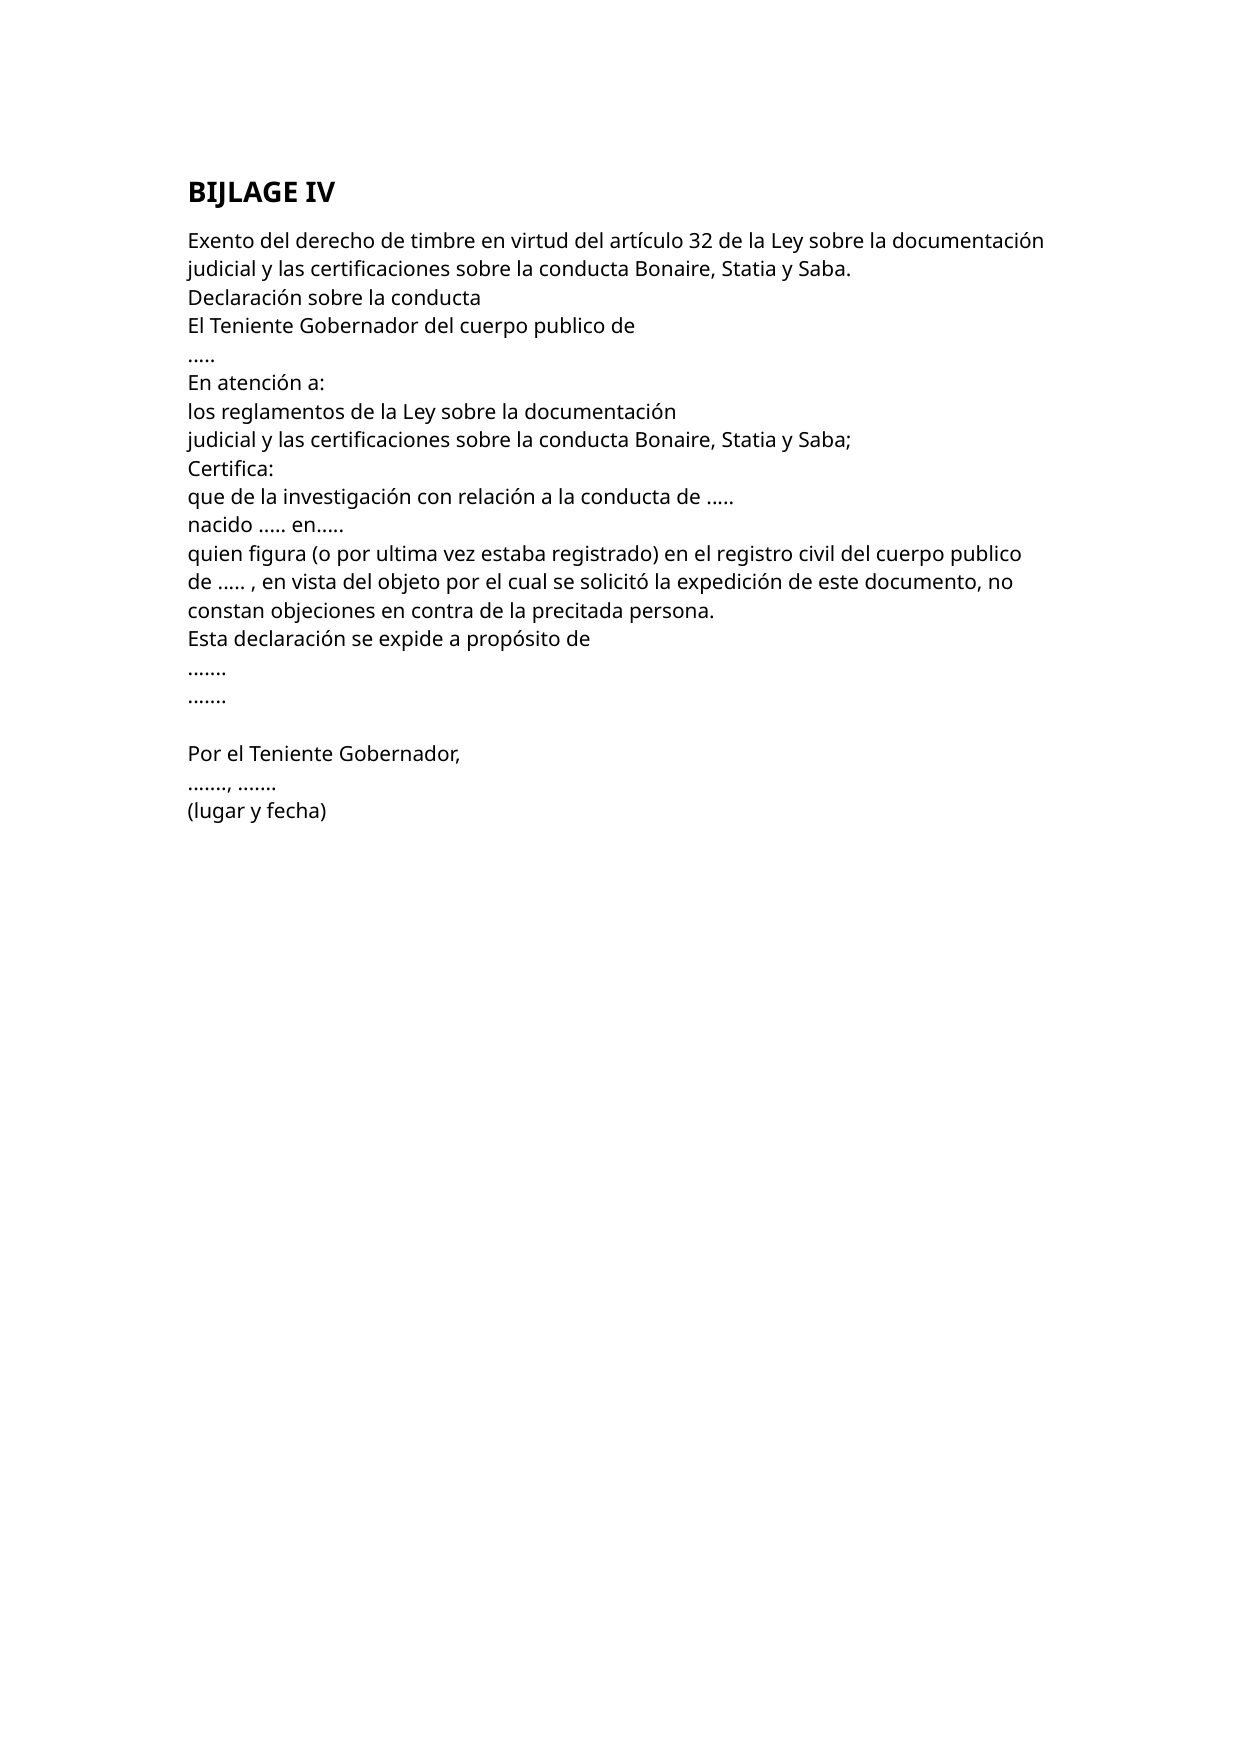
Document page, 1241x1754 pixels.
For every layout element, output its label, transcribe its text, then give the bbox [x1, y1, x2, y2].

text Certifica: [187, 454, 1053, 482]
text ..... [187, 340, 1053, 368]
text que de la investigación con relación a la conducta de ..... [187, 482, 1053, 511]
text ....... [187, 653, 1053, 681]
text Esta declaración se expide a propósito de [187, 624, 1053, 653]
text ......., ....... [187, 768, 1053, 796]
text judicial y las certificaciones sobre la conducta Bonaire, Statia y Saba; [187, 425, 1053, 454]
text quien figura (o por ultima vez estaba registrado) en el registro civil del cuerpo publico [187, 539, 1053, 567]
text nacido ..... en..... [187, 511, 1053, 539]
text En atención a: [187, 368, 1053, 397]
text los reglamentos de la Ley sobre la documentación [187, 397, 1053, 425]
text ....... [187, 681, 1053, 709]
text Declaración sobre la conducta [187, 283, 1053, 311]
text El Teniente Gobernador del cuerpo publico de [187, 311, 1053, 340]
text Exento del derecho de timbre en virtud del artículo 32 de la Ley sobre la documentación judicial y las certificaciones sobre la conducta Bonaire, Statia y Saba. [187, 226, 1053, 283]
text Por el Teniente Gobernador, [187, 739, 1053, 768]
text de ..... , en vista del objeto por el cual se solicitó la expedición de este documento, no constan objeciones en contra de la precitada persona. [187, 567, 1053, 624]
subtitle BIJLAGE IV [187, 172, 1053, 211]
text (lugar y fecha) [187, 796, 1053, 825]
